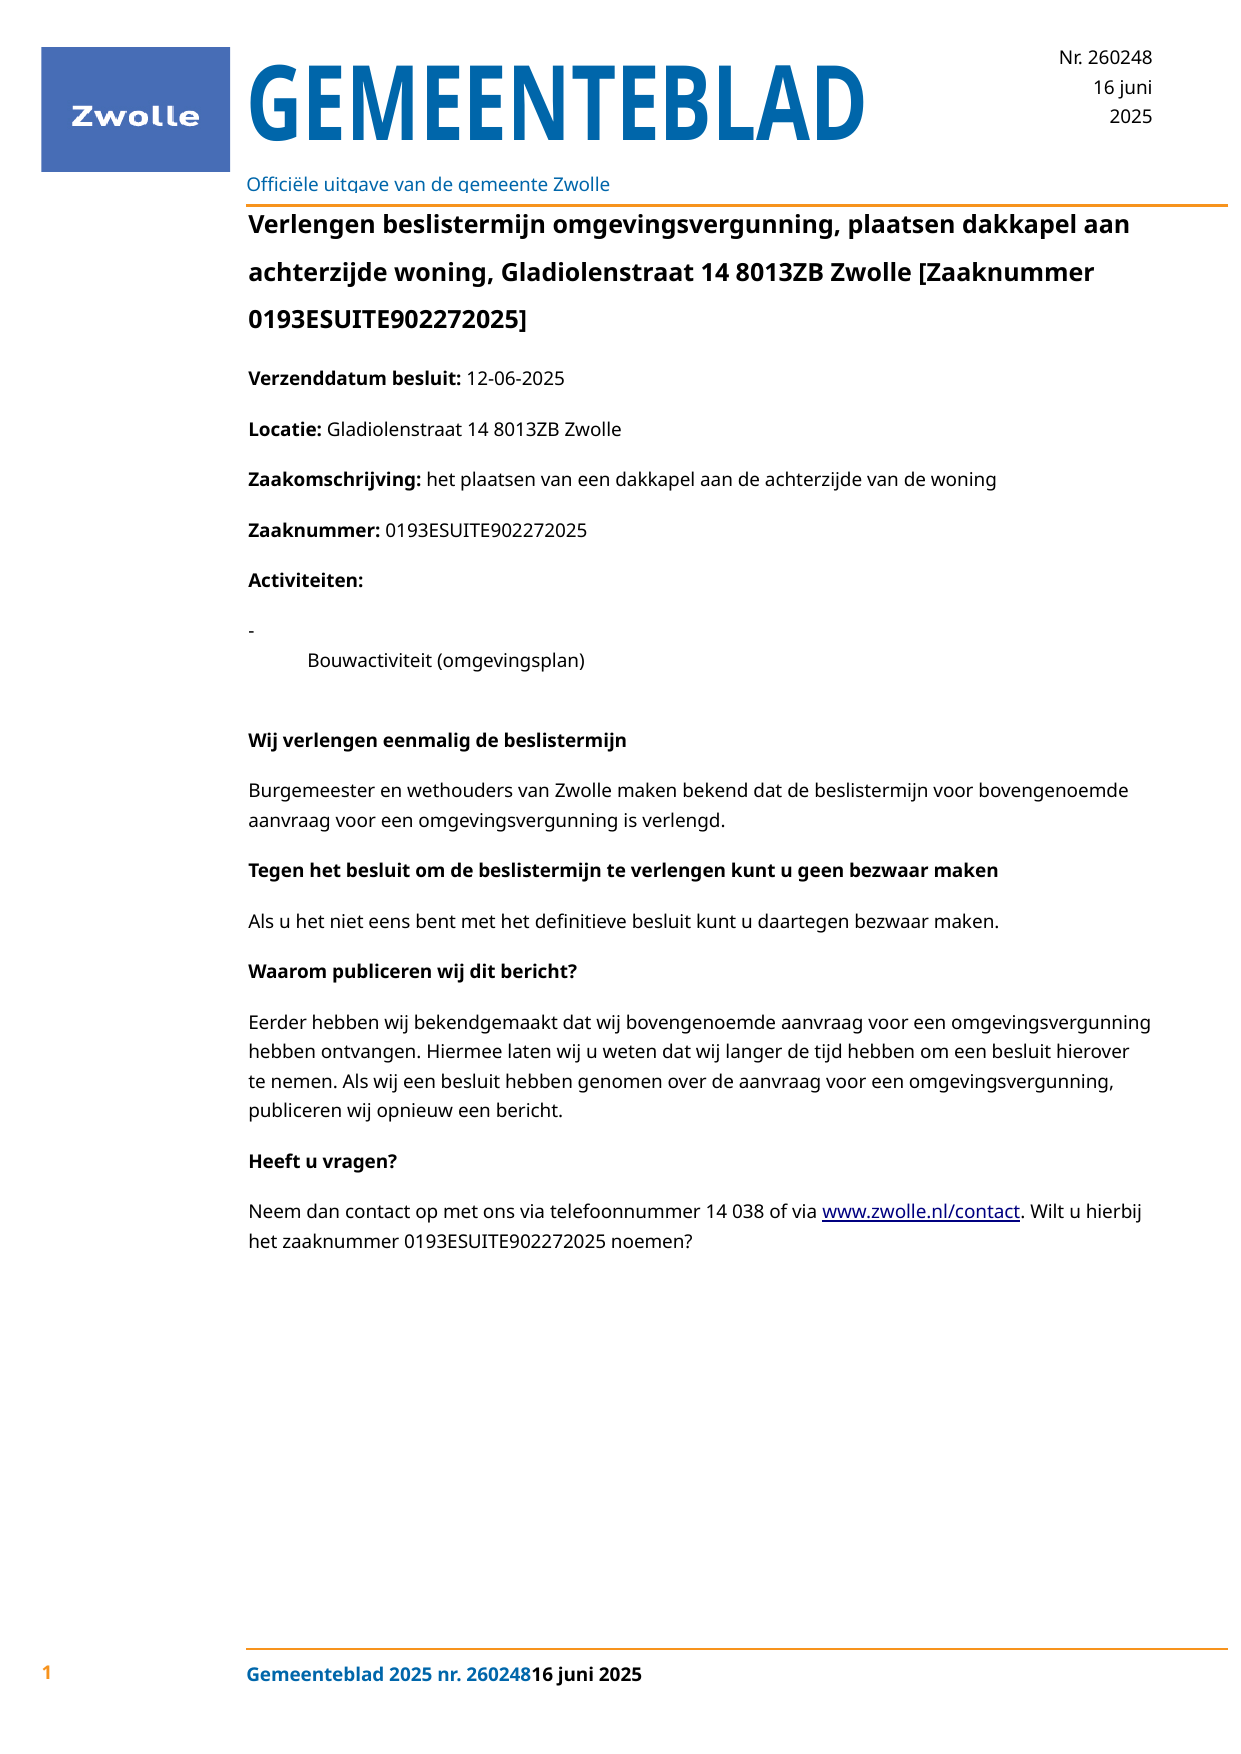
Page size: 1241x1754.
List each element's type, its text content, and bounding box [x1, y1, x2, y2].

text Zaakomschrijving: het plaatsen van een dakkapel aan de achterzijde van de woning [248, 466, 1152, 492]
text Eerder hebben wij bekendgemaakt dat wij bovengenoemde aanvraag voor een omgevingsvergunning hebben ontvangen. Hiermee laten wij u weten dat wij langer de tijd hebben om een besluit hierover te nemen. Als wij een besluit hebben genomen over de aanvraag voor een omgevingsvergunning, publiceren wij opnieuw een bericht. [248, 1009, 1152, 1123]
text Heeft u vragen? [248, 1148, 1152, 1174]
picture [41, 47, 231, 172]
text Activiteiten: [248, 567, 1152, 593]
text Neem dan contact op met ons via telefoonnummer 14 038 of via www.zwolle.nl/contact. Wilt u hierbij het zaaknummer 0193ESUITE902272025 noemen? [248, 1198, 1152, 1254]
text Verlengen beslistermijn omgevingsvergunning, plaatsen dakkapel aan achterzijde woning, Gladiolenstraat 14 8013ZB Zwolle [Zaaknummer 0193ESUITE902272025] [248, 207, 1152, 336]
text Verzenddatum besluit: 12-06-2025 [248, 366, 1152, 391]
text Burgemeester en wethouders van Zwolle maken bekend dat de beslistermijn voor bovengenoemde aanvraag voor een omgevingsvergunning is verlengd. [248, 778, 1152, 833]
list Bouwactiviteit (omgevingsplan) [248, 647, 1152, 673]
text Wij verlengen eenmalig de beslistermijn [248, 727, 1152, 753]
text Als u het niet eens bent met het definitieve besluit kunt u daartegen bezwaar maken. [248, 908, 1152, 934]
text Waarom publiceren wij dit bericht? [248, 958, 1152, 984]
text Zaaknummer: 0193ESUITE902272025 [248, 517, 1152, 542]
text Tegen het besluit om de beslistermijn te verlengen kunt u geen bezwaar maken [248, 858, 1152, 883]
text Locatie: Gladiolenstraat 14 8013ZB Zwolle [248, 416, 1152, 442]
